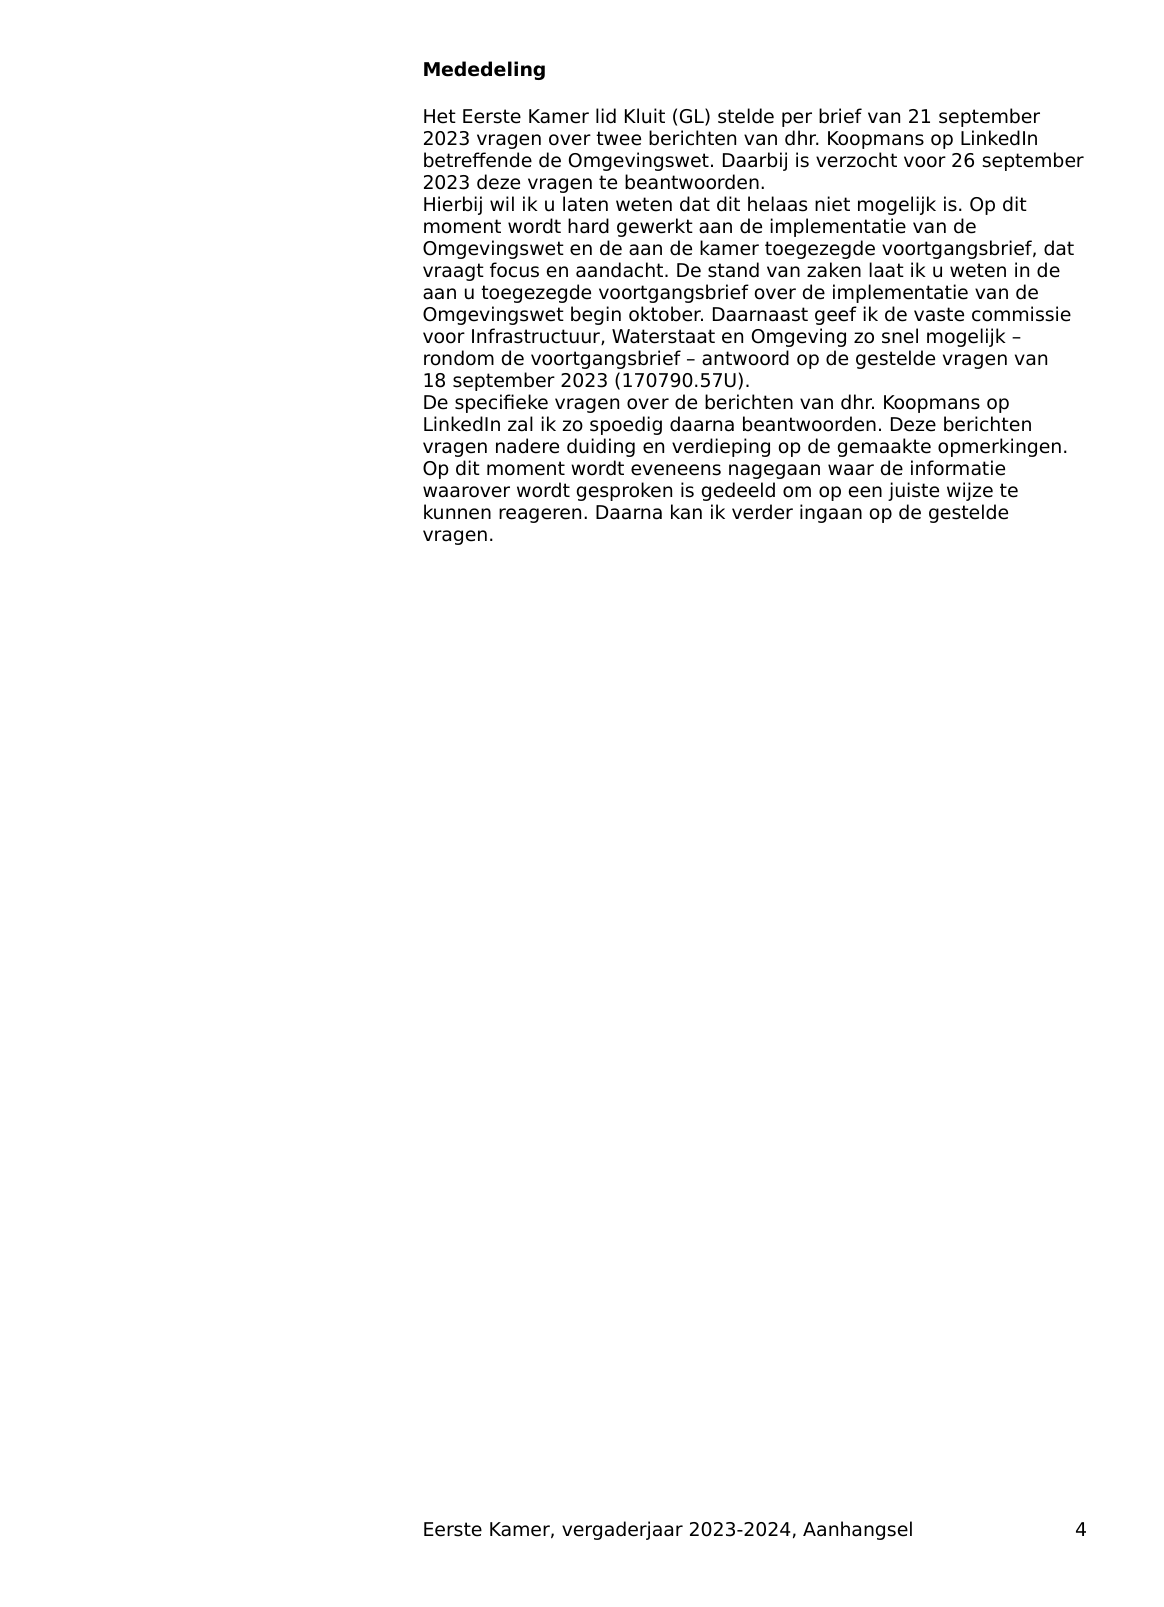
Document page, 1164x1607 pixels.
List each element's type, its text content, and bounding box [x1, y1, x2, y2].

text Het Eerste Kamer lid Kluit (GL) stelde per brief van 21 september 2023 vragen over twee berichten van dhr. Koopmans op LinkedIn betreffende de Omgevingswet. Daarbij is verzocht voor 26 september 2023 deze vragen te beantwoorden. [422, 106, 1087, 194]
text Hierbij wil ik u laten weten dat dit helaas niet mogelijk is. Op dit moment wordt hard gewerkt aan de implementatie van de Omgevingswet en de aan de kamer toegezegde voortgangsbrief, dat vraagt focus en aandacht. De stand van zaken laat ik u weten in de aan u toegezegde voortgangsbrief over de implementatie van de Omgevingswet begin oktober. Daarnaast geef ik de vaste commissie voor Infrastructuur, Waterstaat en Omgeving zo snel mogelijk – rondom de voortgangsbrief – antwoord op de gestelde vragen van 18 september 2023 (170790.57U). [422, 194, 1087, 392]
text De specifieke vragen over de berichten van dhr. Koopmans op LinkedIn zal ik zo spoedig daarna beantwoorden. Deze berichten vragen nadere duiding en verdieping op de gemaakte opmerkingen. Op dit moment wordt eveneens nagegaan waar de informatie waarover wordt gesproken is gedeeld om op een juiste wijze te kunnen reageren. Daarna kan ik verder ingaan op de gestelde vragen. [422, 392, 1087, 546]
subtitle Mededeling [422, 59, 1087, 81]
